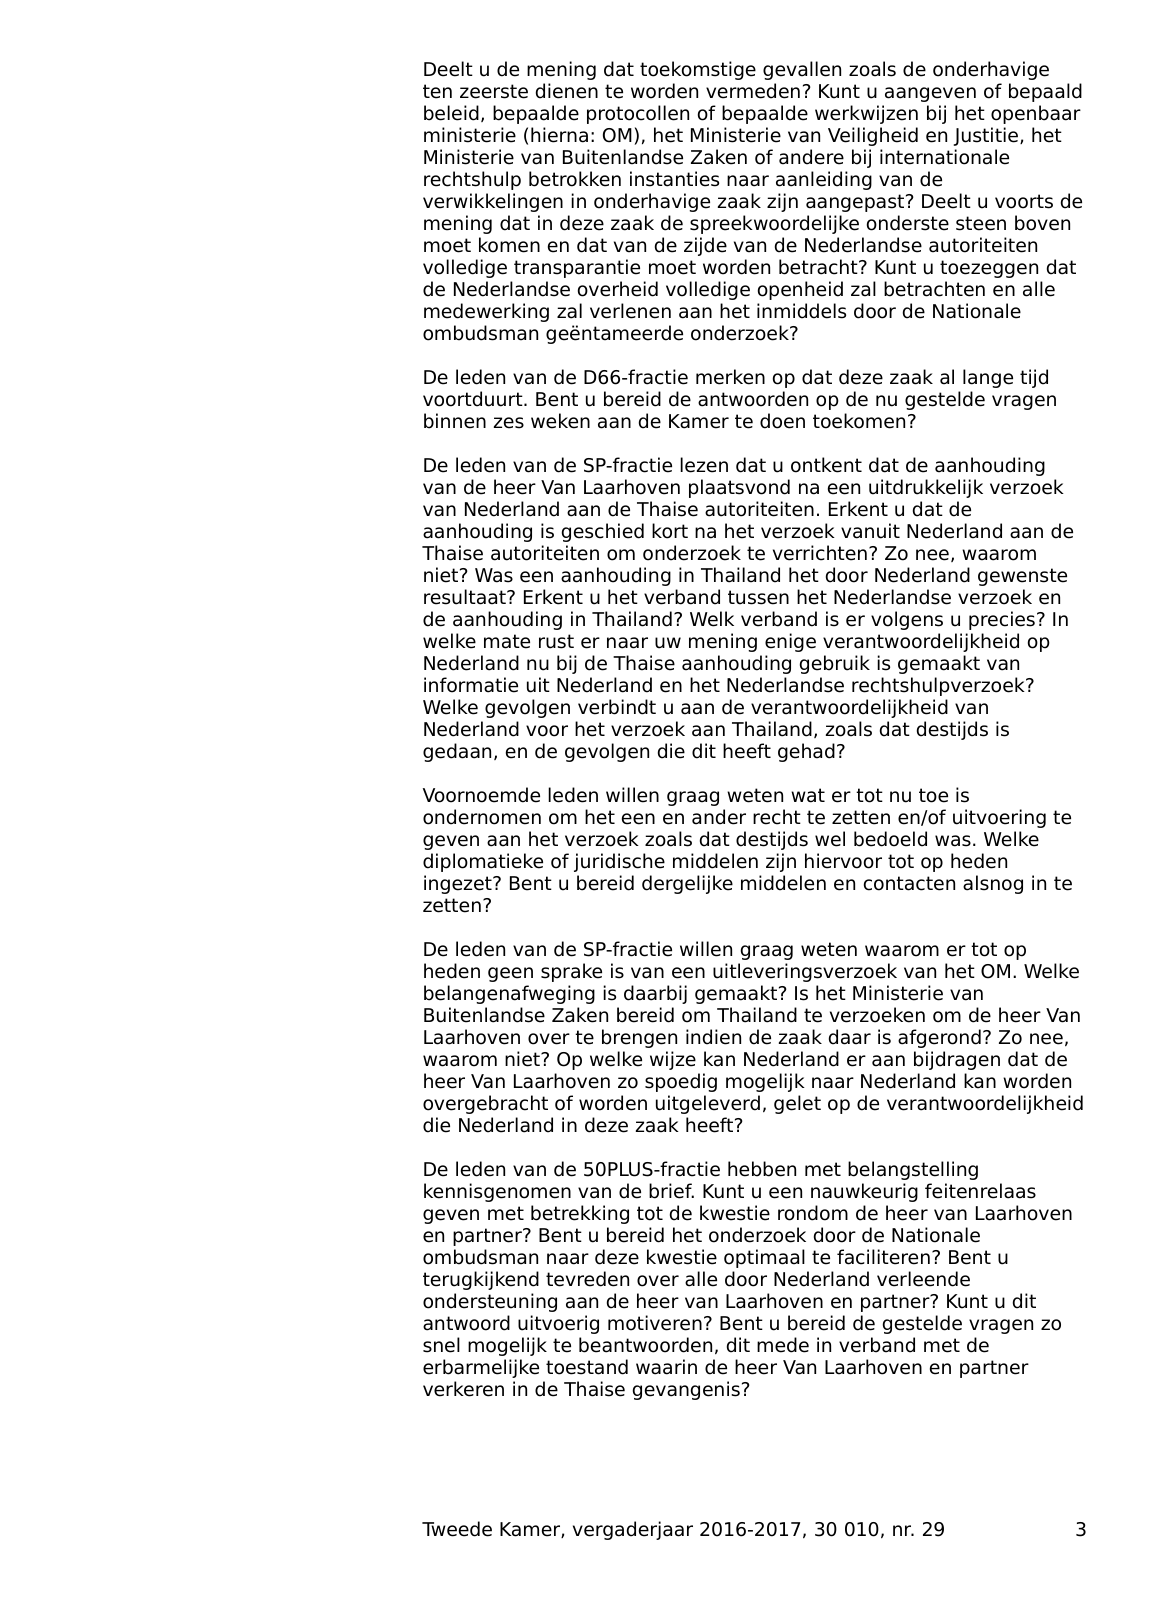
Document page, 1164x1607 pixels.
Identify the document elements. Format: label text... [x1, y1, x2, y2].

text Voornoemde leden willen graag weten wat er tot nu toe is ondernomen om het een en ander recht te zetten en/of uitvoering te geven aan het verzoek zoals dat destijds wel bedoeld was. Welke diplomatieke of juridische middelen zijn hiervoor tot op heden ingezet? Bent u bereid dergelijke middelen en contacten alsnog in te zetten? [422, 785, 1087, 917]
text De leden van de D66-fractie merken op dat deze zaak al lange tijd voortduurt. Bent u bereid de antwoorden op de nu gestelde vragen binnen zes weken aan de Kamer te doen toekomen? [422, 367, 1087, 433]
text Deelt u de mening dat toekomstige gevallen zoals de onderhavige ten zeerste dienen te worden vermeden? Kunt u aangeven of bepaald beleid, bepaalde protocollen of bepaalde werkwijzen bij het openbaar ministerie (hierna: OM), het Ministerie van Veiligheid en Justitie, het Ministerie van Buitenlandse Zaken of andere bij internationale rechtshulp betrokken instanties naar aanleiding van de verwikkelingen in onderhavige zaak zijn aangepast? Deelt u voorts de mening dat in deze zaak de spreekwoordelijke onderste steen boven moet komen en dat van de zijde van de Nederlandse autoriteiten volledige transparantie moet worden betracht? Kunt u toezeggen dat de Nederlandse overheid volledige openheid zal betrachten en alle medewerking zal verlenen aan het inmiddels door de Nationale ombudsman geëntameerde onderzoek? [422, 59, 1087, 345]
text De leden van de SP-fractie willen graag weten waarom er tot op heden geen sprake is van een uitleveringsverzoek van het OM. Welke belangenafweging is daarbij gemaakt? Is het Ministerie van Buitenlandse Zaken bereid om Thailand te verzoeken om de heer Van Laarhoven over te brengen indien de zaak daar is afgerond? Zo nee, waarom niet? Op welke wijze kan Nederland er aan bijdragen dat de heer Van Laarhoven zo spoedig mogelijk naar Nederland kan worden overgebracht of worden uitgeleverd, gelet op de verantwoordelijkheid die Nederland in deze zaak heeft? [422, 939, 1087, 1137]
text De leden van de 50PLUS-fractie hebben met belangstelling kennisgenomen van de brief. Kunt u een nauwkeurig feitenrelaas geven met betrekking tot de kwestie rondom de heer van Laarhoven en partner? Bent u bereid het onderzoek door de Nationale ombudsman naar deze kwestie optimaal te faciliteren? Bent u terugkijkend tevreden over alle door Nederland verleende ondersteuning aan de heer van Laarhoven en partner? Kunt u dit antwoord uitvoerig motiveren? Bent u bereid de gestelde vragen zo snel mogelijk te beantwoorden, dit mede in verband met de erbarmelijke toestand waarin de heer Van Laarhoven en partner verkeren in de Thaise gevangenis? [422, 1159, 1087, 1401]
text De leden van de SP-fractie lezen dat u ontkent dat de aanhouding van de heer Van Laarhoven plaatsvond na een uitdrukkelijk verzoek van Nederland aan de Thaise autoriteiten. Erkent u dat de aanhouding is geschied kort na het verzoek vanuit Nederland aan de Thaise autoriteiten om onderzoek te verrichten? Zo nee, waarom niet? Was een aanhouding in Thailand het door Nederland gewenste resultaat? Erkent u het verband tussen het Nederlandse verzoek en de aanhouding in Thailand? Welk verband is er volgens u precies? In welke mate rust er naar uw mening enige verantwoordelijkheid op Nederland nu bij de Thaise aanhouding gebruik is gemaakt van informatie uit Nederland en het Nederlandse rechtshulpverzoek? Welke gevolgen verbindt u aan de verantwoordelijkheid van Nederland voor het verzoek aan Thailand, zoals dat destijds is gedaan, en de gevolgen die dit heeft gehad? [422, 455, 1087, 763]
